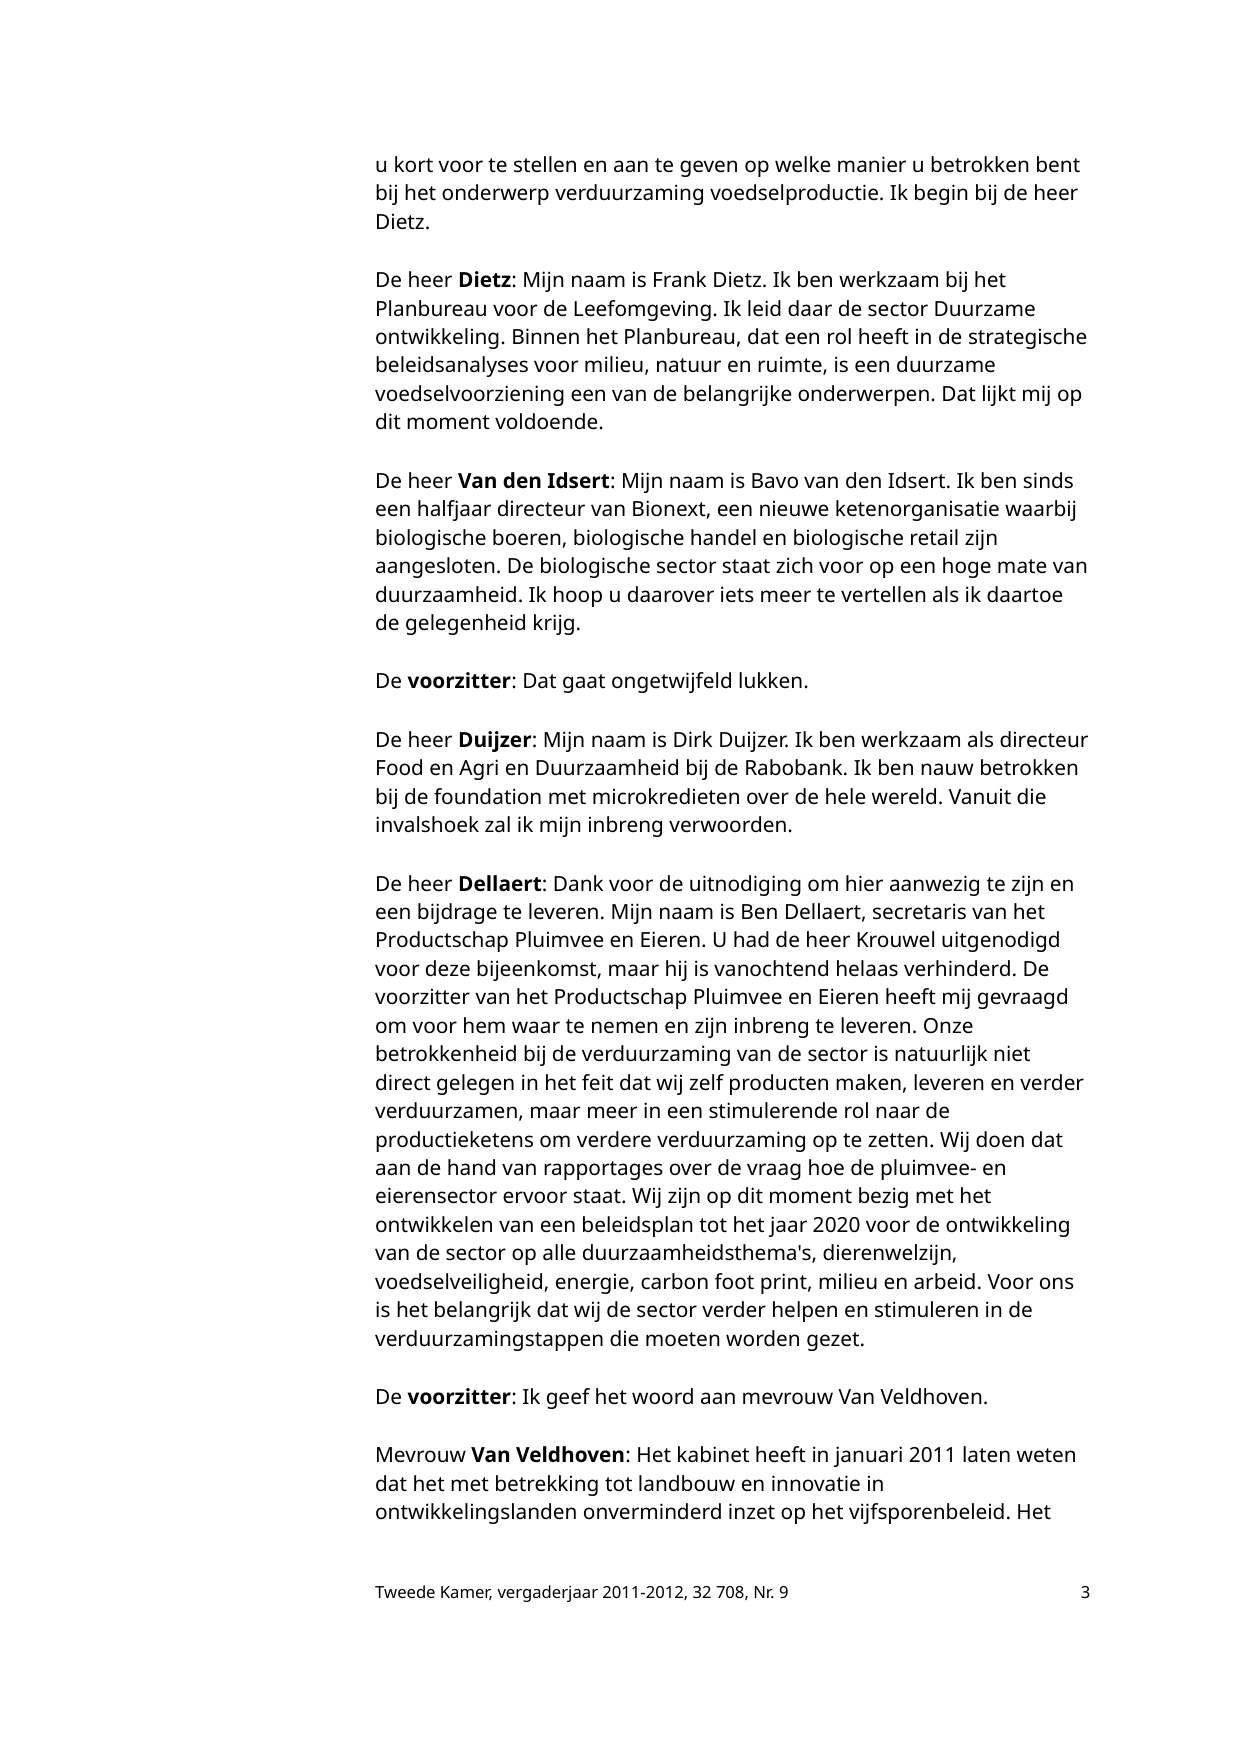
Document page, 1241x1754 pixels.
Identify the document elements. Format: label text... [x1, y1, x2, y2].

text De voorzitter: Dat gaat ongetwijfeld lukken. [375, 667, 1090, 695]
text u kort voor te stellen en aan te geven op welke manier u betrokken bent bij het onderwerp verduurzaming voedselproductie. Ik begin bij de heer Dietz. [375, 150, 1090, 235]
text De heer Dellaert: Dank voor de uitnodiging om hier aanwezig te zijn en een bijdrage te leveren. Mijn naam is Ben Dellaert, secretaris van het Productschap Pluimvee en Eieren. U had de heer Krouwel uitgenodigd voor deze bijeenkomst, maar hij is vanochtend helaas verhinderd. De voorzitter van het Productschap Pluimvee en Eieren heeft mij gevraagd om voor hem waar te nemen en zijn inbreng te leveren. Onze betrokkenheid bij de verduurzaming van de sector is natuurlijk niet direct gelegen in het feit dat wij zelf producten maken, leveren en verder verduurzamen, maar meer in een stimulerende rol naar de productieketens om verdere verduurzaming op te zetten. Wij doen dat aan de hand van rapportages over de vraag hoe de pluimvee- en eierensector ervoor staat. Wij zijn op dit moment bezig met het ontwikkelen van een beleidsplan tot het jaar 2020 voor de ontwikkeling van de sector op alle duurzaamheidsthema's, dierenwelzijn, voedselveiligheid, energie, carbon foot print, milieu en arbeid. Voor ons is het belangrijk dat wij de sector verder helpen en stimuleren in de verduurzamingstappen die moeten worden gezet. [375, 869, 1090, 1352]
text De heer Van den Idsert: Mijn naam is Bavo van den Idsert. Ik ben sinds een halfjaar directeur van Bionext, een nieuwe ketenorganisatie waarbij biologische boeren, biologische handel en biologische retail zijn aangesloten. De biologische sector staat zich voor op een hoge mate van duurzaamheid. Ik hoop u daarover iets meer te vertellen als ik daartoe de gelegenheid krijg. [375, 466, 1090, 637]
text De heer Dietz: Mijn naam is Frank Dietz. Ik ben werkzaam bij het Planbureau voor de Leefomgeving. Ik leid daar de sector Duurzame ontwikkeling. Binnen het Planbureau, dat een rol heeft in de strategische beleidsanalyses voor milieu, natuur en ruimte, is een duurzame voedselvoorziening een van de belangrijke onderwerpen. Dat lijkt mij op dit moment voldoende. [375, 265, 1090, 436]
text Mevrouw Van Veldhoven: Het kabinet heeft in januari 2011 laten weten dat het met betrekking tot landbouw en innovatie in ontwikkelingslanden onverminderd inzet op het vijfsporenbeleid. Het [375, 1441, 1090, 1526]
text De voorzitter: Ik geef het woord aan mevrouw Van Veldhoven. [375, 1382, 1090, 1411]
text De heer Duijzer: Mijn naam is Dirk Duijzer. Ik ben werkzaam als directeur Food en Agri en Duurzaamheid bij de Rabobank. Ik ben nauw betrokken bij de foundation met microkredieten over de hele wereld. Vanuit die invalshoek zal ik mijn inbreng verwoorden. [375, 725, 1090, 839]
